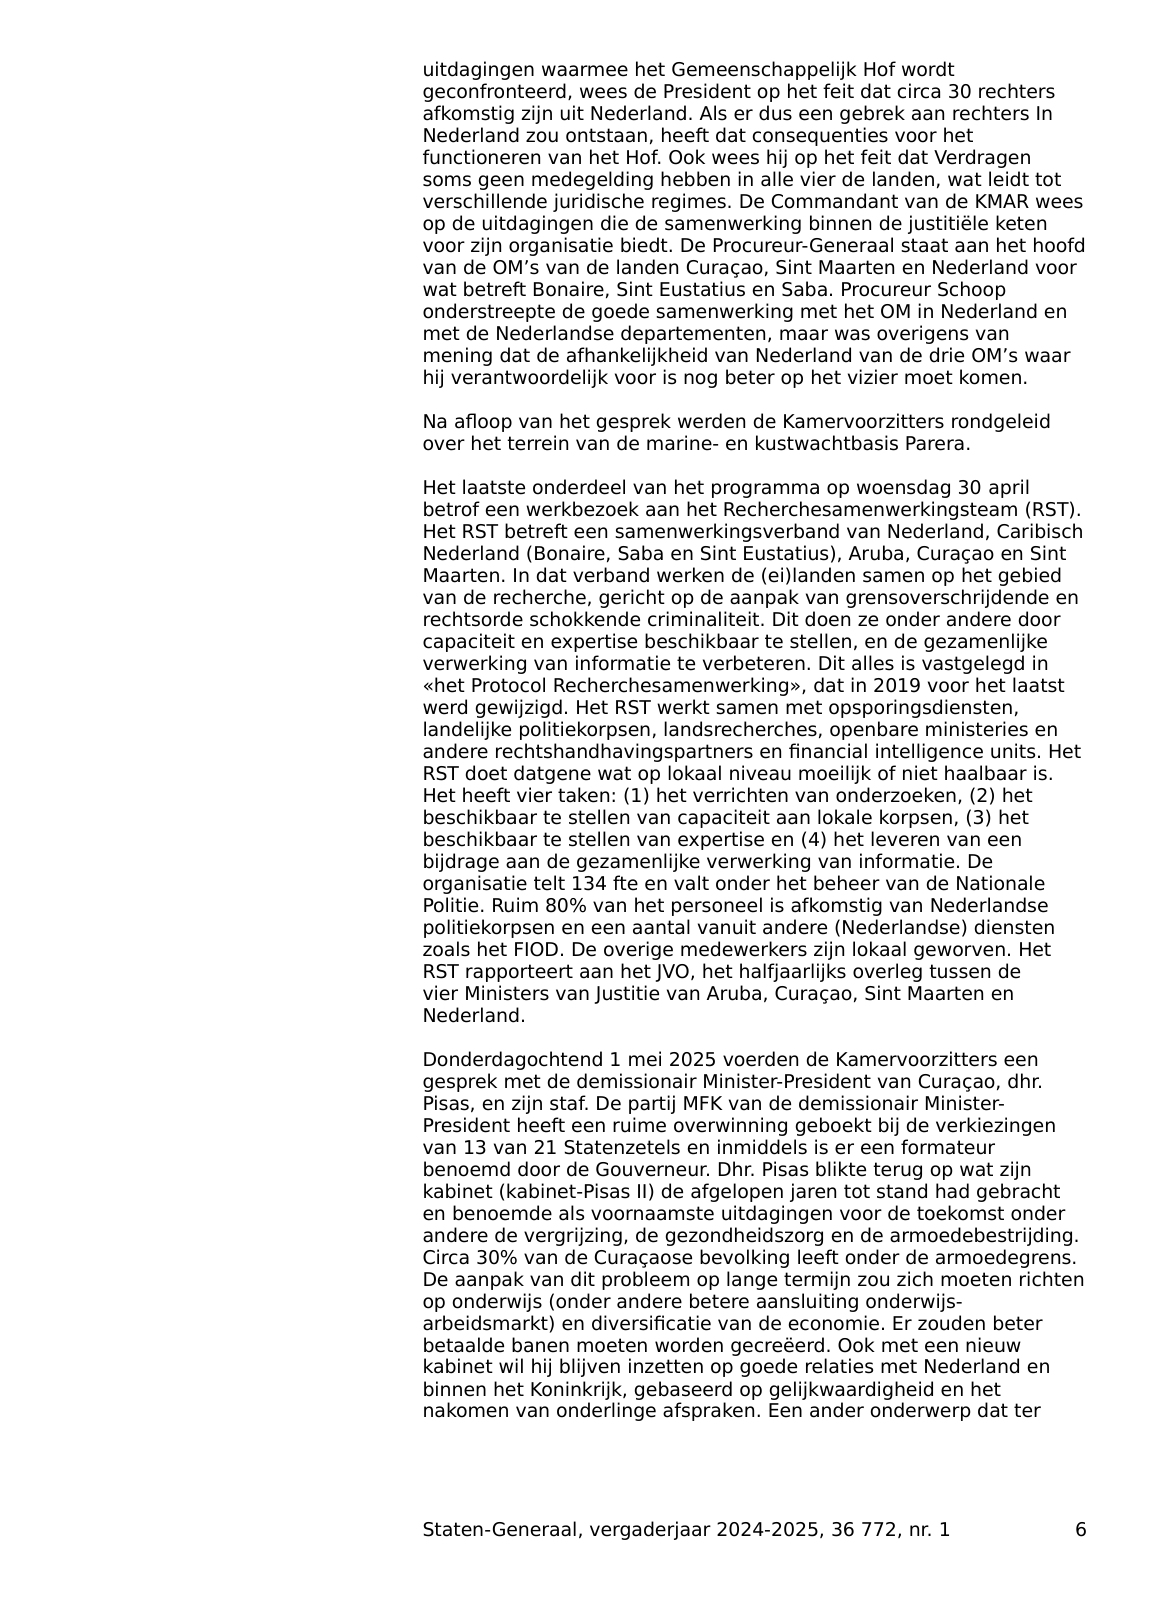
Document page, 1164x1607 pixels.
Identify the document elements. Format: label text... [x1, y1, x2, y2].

text Donderdagochtend 1 mei 2025 voerden de Kamervoorzitters een gesprek met de demissionair Minister-President van Curaçao, dhr. Pisas, en zijn staf. De partij MFK van de demissionair Minister-President heeft een ruime overwinning geboekt bij de verkiezingen van 13 van 21 Statenzetels en inmiddels is er een formateur benoemd door de Gouverneur. Dhr. Pisas blikte terug op wat zijn kabinet (kabinet-Pisas II) de afgelopen jaren tot stand had gebracht en benoemde als voornaamste uitdagingen voor de toekomst onder andere de vergrijzing, de gezondheidszorg en de armoedebestrijding. Circa 30% van de Curaçaose bevolking leeft onder de armoedegrens. De aanpak van dit probleem op lange termijn zou zich moeten richten op onderwijs (onder andere betere aansluiting onderwijs-arbeidsmarkt) en diversificatie van de economie. Er zouden beter betaalde banen moeten worden gecreëerd. Ook met een nieuw kabinet wil hij blijven inzetten op goede relaties met Nederland en binnen het Koninkrijk, gebaseerd op gelijkwaardigheid en het nakomen van onderlinge afspraken. Een ander onderwerp dat ter [422, 1049, 1087, 1422]
text Het laatste onderdeel van het programma op woensdag 30 april betrof een werkbezoek aan het Recherchesamenwerkingsteam (RST). Het RST betreft een samenwerkingsverband van Nederland, Caribisch Nederland (Bonaire, Saba en Sint Eustatius), Aruba, Curaçao en Sint Maarten. In dat verband werken de (ei)landen samen op het gebied van de recherche, gericht op de aanpak van grensoverschrijdende en rechtsorde schokkende criminaliteit. Dit doen ze onder andere door capaciteit en expertise beschikbaar te stellen, en de gezamenlijke verwerking van informatie te verbeteren. Dit alles is vastgelegd in «het Protocol Recherchesamenwerking», dat in 2019 voor het laatst werd gewijzigd. Het RST werkt samen met opsporingsdiensten, landelijke politiekorpsen, landsrecherches, openbare ministeries en andere rechtshandhavingspartners en financial intelligence units. Het RST doet datgene wat op lokaal niveau moeilijk of niet haalbaar is. Het heeft vier taken: (1) het verrichten van onderzoeken, (2) het beschikbaar te stellen van capaciteit aan lokale korpsen, (3) het beschikbaar te stellen van expertise en (4) het leveren van een bijdrage aan de gezamenlijke verwerking van informatie. De organisatie telt 134 fte en valt onder het beheer van de Nationale Politie. Ruim 80% van het personeel is afkomstig van Nederlandse politiekorpsen en een aantal vanuit andere (Nederlandse) diensten zoals het FIOD. De overige medewerkers zijn lokaal geworven. Het RST rapporteert aan het JVO, het halfjaarlijks overleg tussen de vier Ministers van Justitie van Aruba, Curaçao, Sint Maarten en Nederland. [422, 477, 1087, 1027]
text Na afloop van het gesprek werden de Kamervoorzitters rondgeleid over het terrein van de marine- en kustwachtbasis Parera. [422, 411, 1087, 455]
text uitdagingen waarmee het Gemeenschappelijk Hof wordt geconfronteerd, wees de President op het feit dat circa 30 rechters afkomstig zijn uit Nederland. Als er dus een gebrek aan rechters In Nederland zou ontstaan, heeft dat consequenties voor het functioneren van het Hof. Ook wees hij op het feit dat Verdragen soms geen medegelding hebben in alle vier de landen, wat leidt tot verschillende juridische regimes. De Commandant van de KMAR wees op de uitdagingen die de samenwerking binnen de justitiële keten voor zijn organisatie biedt. De Procureur-Generaal staat aan het hoofd van de OM’s van de landen Curaçao, Sint Maarten en Nederland voor wat betreft Bonaire, Sint Eustatius en Saba. Procureur Schoop onderstreepte de goede samenwerking met het OM in Nederland en met de Nederlandse departementen, maar was overigens van mening dat de afhankelijkheid van Nederland van de drie OM’s waar hij verantwoordelijk voor is nog beter op het vizier moet komen. [422, 59, 1087, 389]
